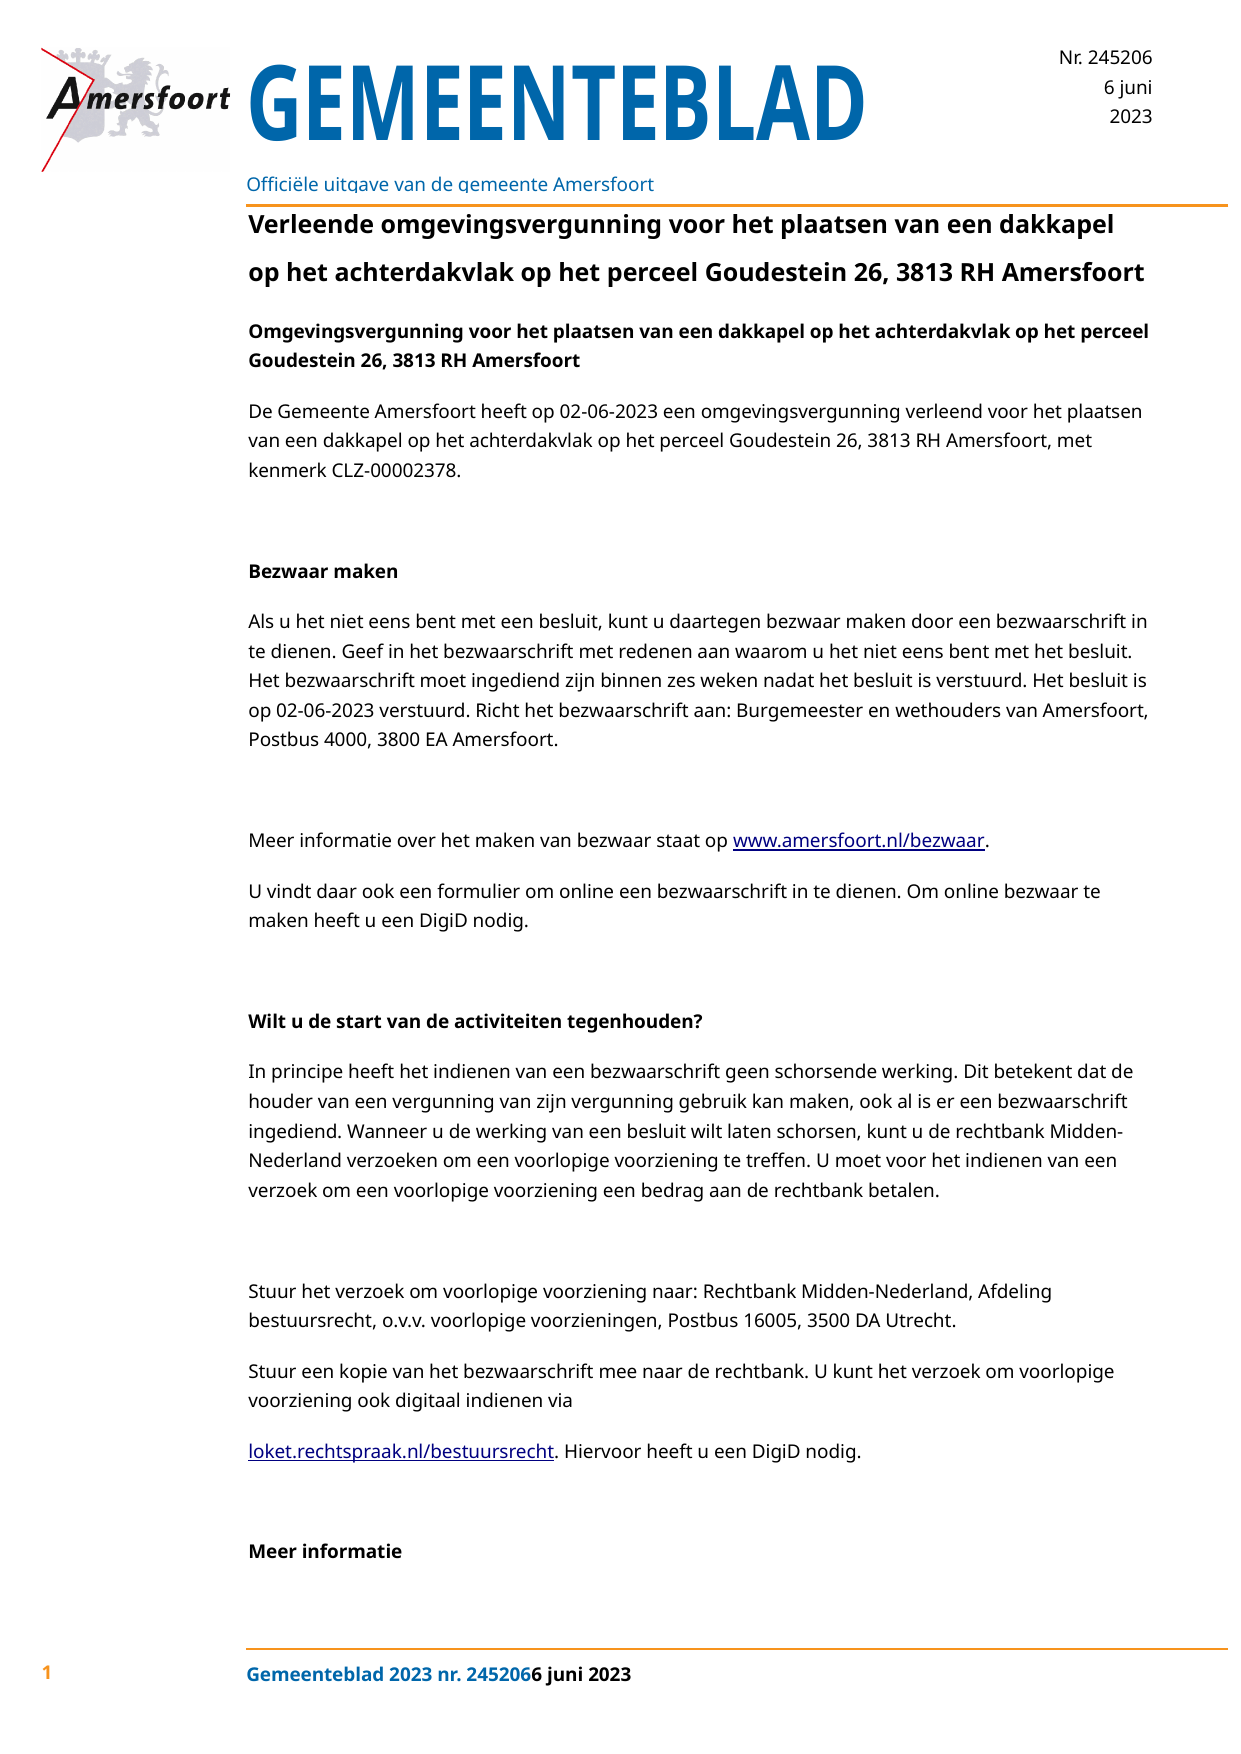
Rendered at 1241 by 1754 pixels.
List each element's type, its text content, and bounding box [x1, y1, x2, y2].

text Verleende omgevingsvergunning voor het plaatsen van een dakkapel op het achterdakvlak op het perceel Goudestein 26, 3813 RH Amersfoort [248, 207, 1152, 288]
text Stuur het verzoek om voorlopige voorziening naar: Rechtbank Midden-Nederland, Afdeling bestuursrecht, o.v.v. voorlopige voorzieningen, Postbus 16005, 3500 DA Utrecht. [248, 1278, 1152, 1333]
text Meer informatie over het maken van bezwaar staat op www.amersfoort.nl/bezwaar. [248, 827, 1152, 853]
text U vindt daar ook een formulier om online een bezwaarschrift in te dienen. Om online bezwaar te maken heeft u een DigiD nodig. [248, 878, 1152, 933]
text Stuur een kopie van het bezwaarschrift mee naar de rechtbank. U kunt het verzoek om voorlopige voorziening ook digitaal indienen via [248, 1358, 1152, 1413]
text Bezwaar maken [248, 558, 1152, 584]
text Wilt u de start van de activiteiten tegenhouden? [248, 1008, 1152, 1034]
text In principe heeft het indienen van een bezwaarschrift geen schorsende werking. Dit betekent dat de houder van een vergunning van zijn vergunning gebruik kan maken, ook al is er een bezwaarschrift ingediend. Wanneer u de werking van een besluit wilt laten schorsen, kunt u de rechtbank Midden-Nederland verzoeken om een voorlopige voorziening te treffen. U moet voor het indienen van een verzoek om een voorlopige voorziening een bedrag aan de rechtbank betalen. [248, 1059, 1152, 1203]
picture [41, 47, 231, 172]
text De Gemeente Amersfoort heeft op 02-06-2023 een omgevingsvergunning verleend voor het plaatsen van een dakkapel op het achterdakvlak op het perceel Goudestein 26, 3813 RH Amersfoort, met kenmerk CLZ-00002378. [248, 398, 1152, 483]
text Meer informatie [248, 1539, 1152, 1564]
text loket.rechtspraak.nl/bestuursrecht. Hiervoor heeft u een DigiD nodig. [248, 1438, 1152, 1464]
text Als u het niet eens bent met een besluit, kunt u daartegen bezwaar maken door een bezwaarschrift in te dienen. Geef in het bezwaarschrift met redenen aan waarom u het niet eens bent met het besluit. Het bezwaarschrift moet ingediend zijn binnen zes weken nadat het besluit is verstuurd. Het besluit is op 02-06-2023 verstuurd. Richt het bezwaarschrift aan: Burgemeester en wethouders van Amersfoort, Postbus 4000, 3800 EA Amersfoort. [248, 608, 1152, 752]
text Omgevingsvergunning voor het plaatsen van een dakkapel op het achterdakvlak op het perceel Goudestein 26, 3813 RH Amersfoort [248, 318, 1152, 373]
